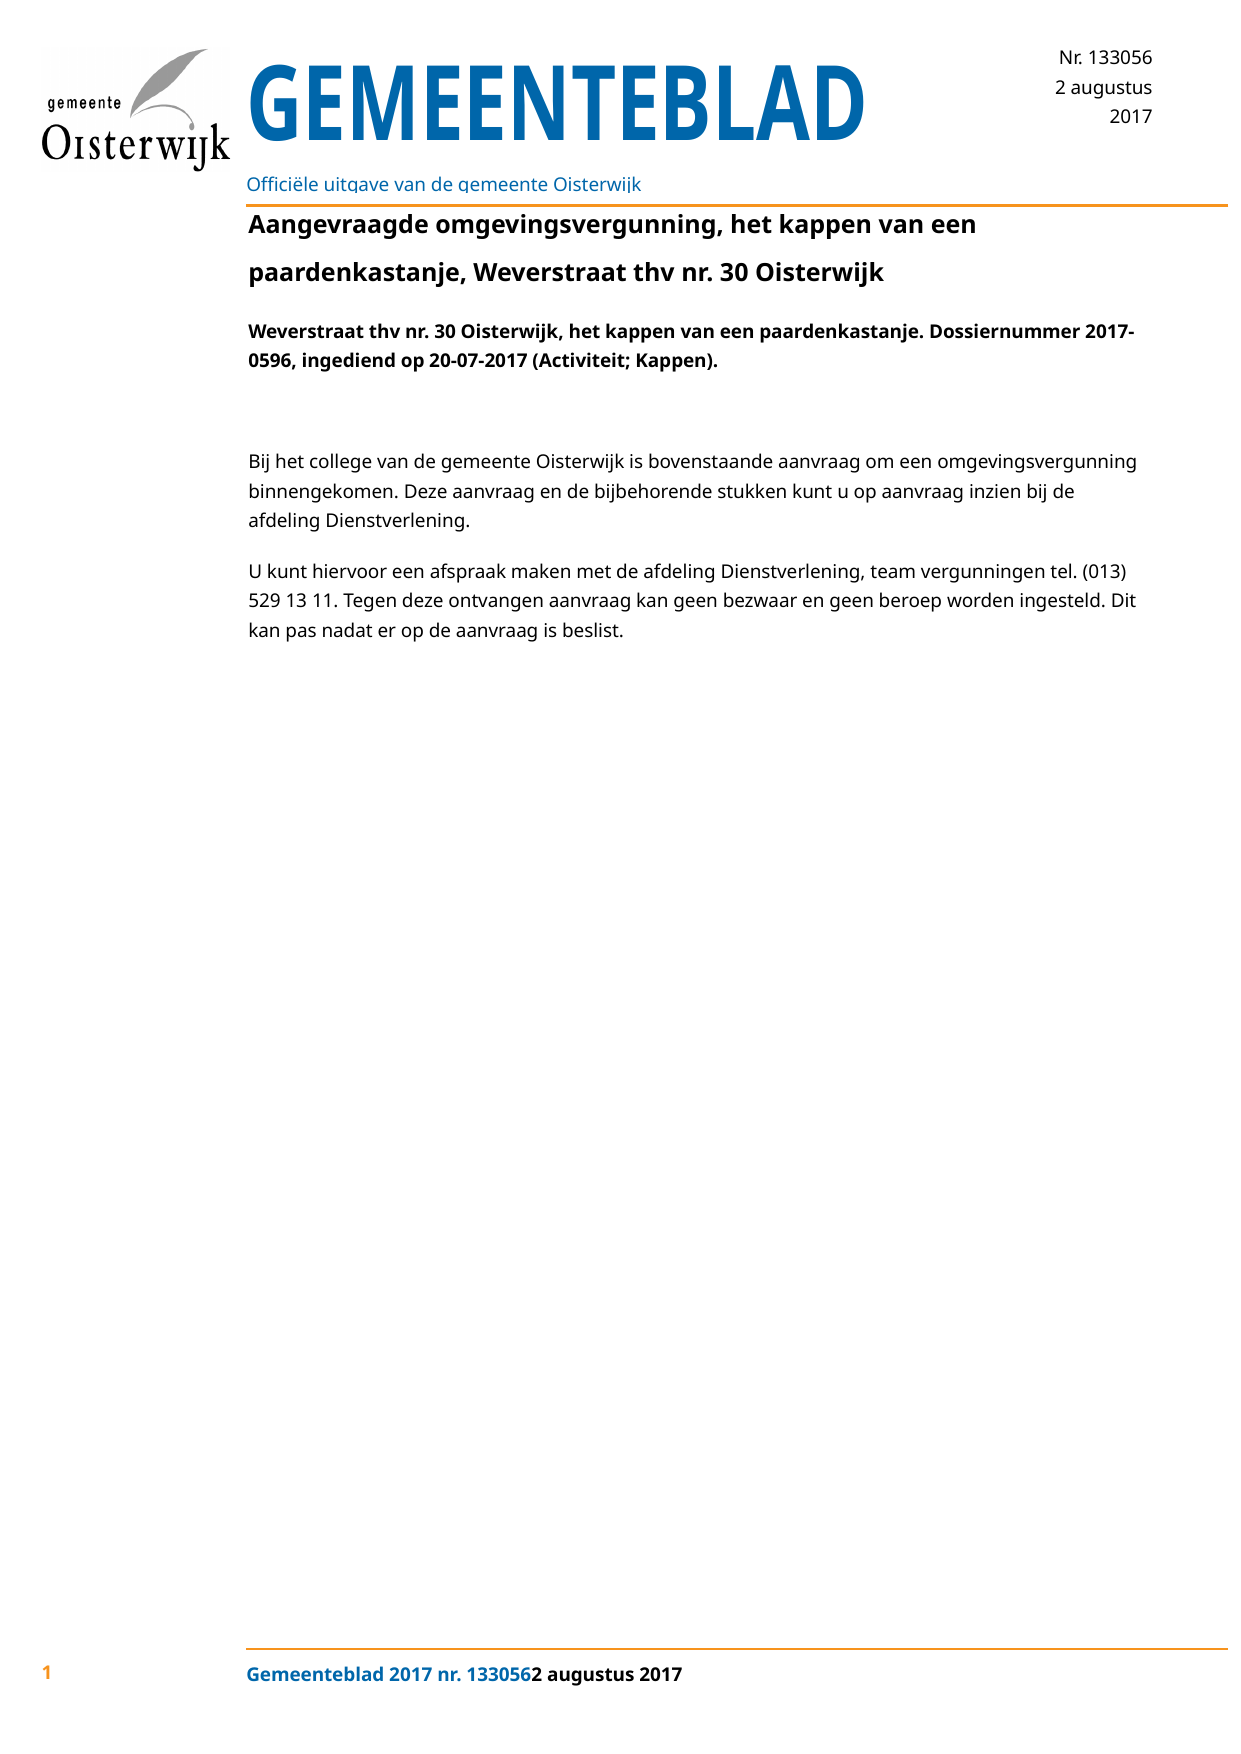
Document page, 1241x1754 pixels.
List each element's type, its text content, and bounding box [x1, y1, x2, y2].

text Aangevraagde omgevingsvergunning, het kappen van een paardenkastanje, Weverstraat thv nr. 30 Oisterwijk [248, 207, 1152, 288]
text U kunt hiervoor een afspraak maken met de afdeling Dienstverlening, team vergunningen tel. (013) 529 13 11. Tegen deze ontvangen aanvraag kan geen bezwaar en geen beroep worden ingesteld. Dit kan pas nadat er op de aanvraag is beslist. [248, 558, 1152, 643]
text Weverstraat thv nr. 30 Oisterwijk, het kappen van een paardenkastanje. Dossiernummer 2017-0596, ingediend op 20-07-2017 (Activiteit; Kappen). [248, 318, 1152, 373]
text Bij het college van de gemeente Oisterwijk is bovenstaande aanvraag om een omgevingsvergunning binnengekomen. Deze aanvraag en de bijbehorende stukken kunt u op aanvraag inzien bij de afdeling Dienstverlening. [248, 448, 1152, 533]
picture [41, 47, 231, 172]
